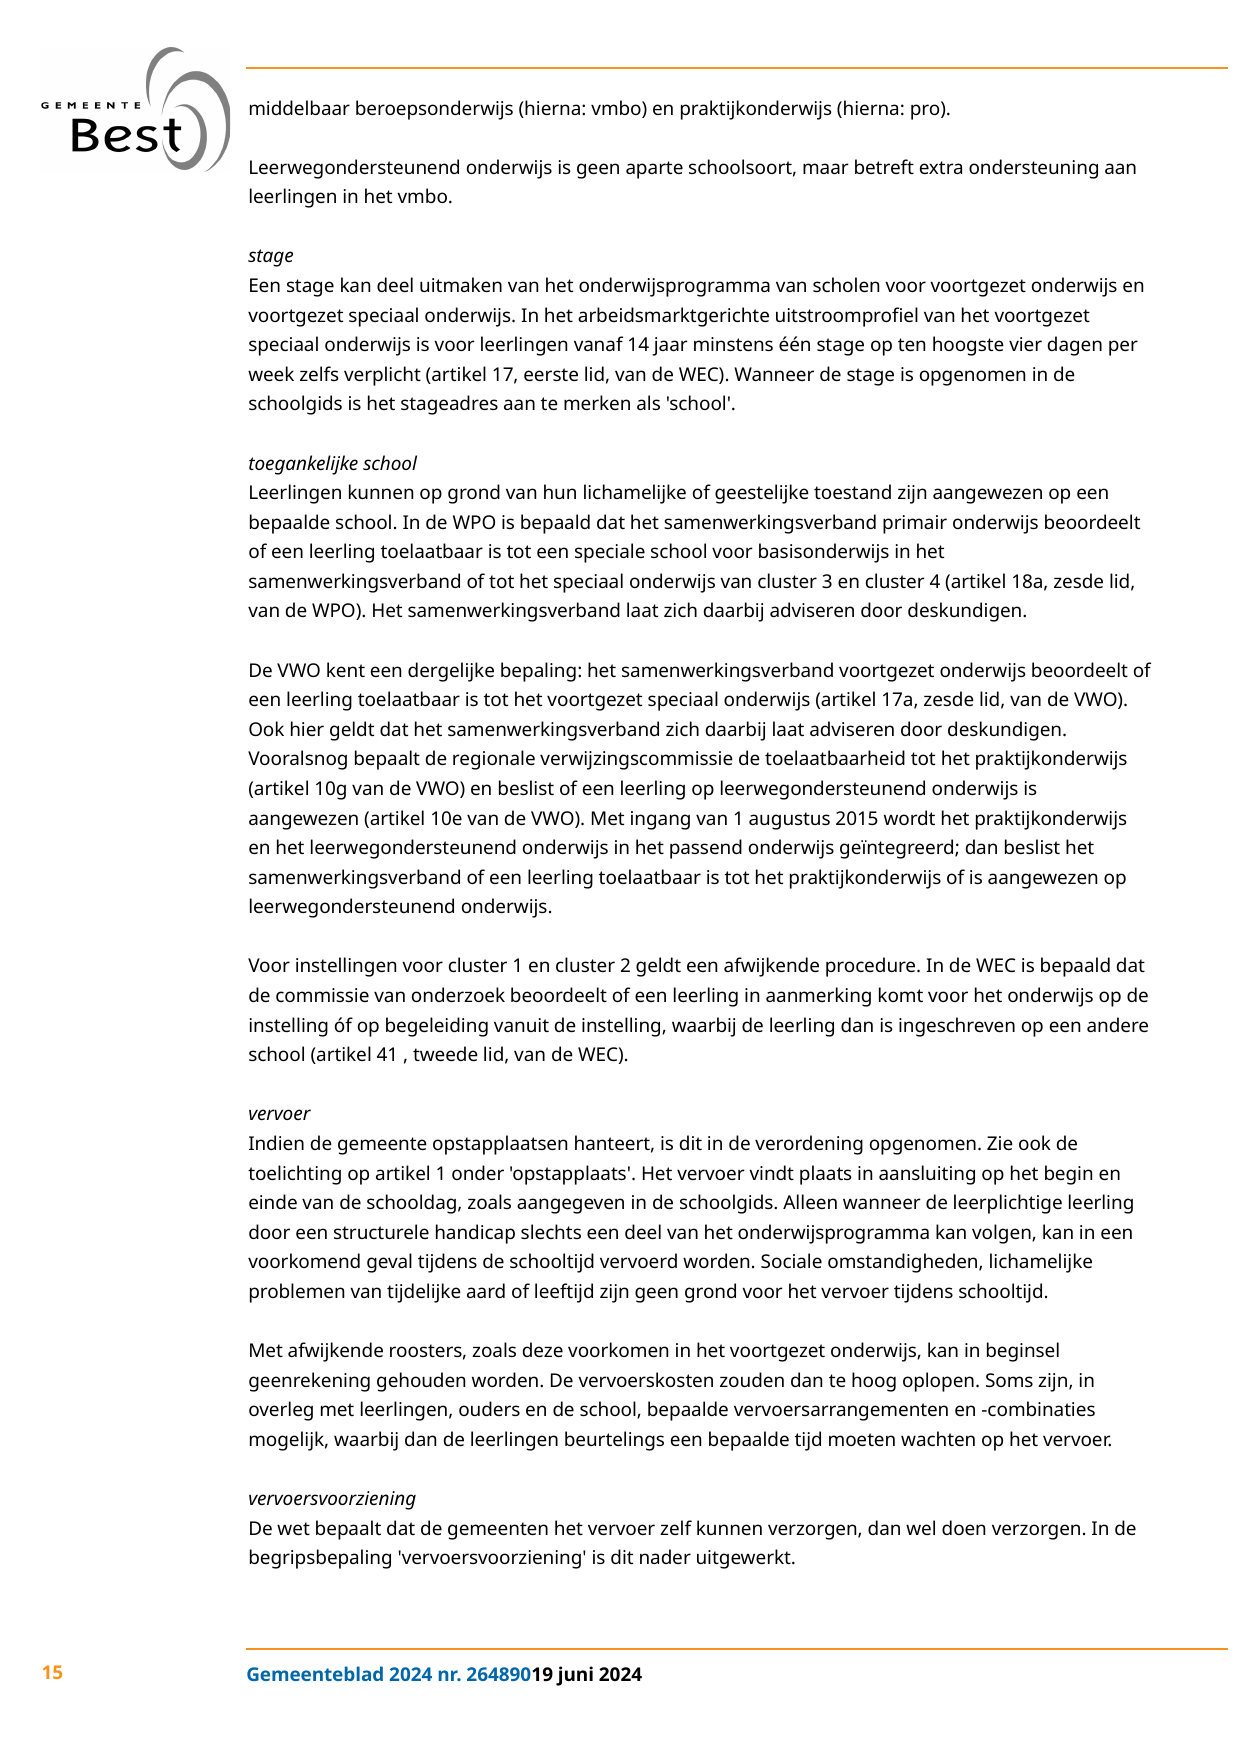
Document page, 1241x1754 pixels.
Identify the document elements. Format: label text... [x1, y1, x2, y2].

picture [41, 47, 231, 172]
text stage [248, 243, 1152, 268]
text De wet bepaalt dat de gemeenten het vervoer zelf kunnen verzorgen, dan wel doen verzorgen. In de begripsbepaling 'vervoersvoorziening' is dit nader uitgewerkt. [248, 1515, 1152, 1570]
text Een stage kan deel uitmaken van het onderwijsprogramma van scholen voor voortgezet onderwijs en voortgezet speciaal onderwijs. In het arbeidsmarktgerichte uitstroomprofiel van het voortgezet speciaal onderwijs is voor leerlingen vanaf 14 jaar minstens één stage op ten hoogste vier dagen per week zelfs verplicht (artikel 17, eerste lid, van de WEC). Wanneer de stage is opgenomen in de schoolgids is het stageadres aan te merken als 'school'. [248, 272, 1152, 416]
text toegankelijke school [248, 450, 1152, 476]
text vervoersvoorziening [248, 1485, 1152, 1511]
text Voor instellingen voor cluster 1 en cluster 2 geldt een afwijkende procedure. In de WEC is bepaald dat de commissie van onderzoek beoordeelt of een leerling in aanmerking komt voor het onderwijs op de instelling óf op begeleiding vanuit de instelling, waarbij de leerling dan is ingeschreven op een andere school (artikel 41 , tweede lid, van de WEC). [248, 953, 1152, 1067]
text Leerlingen kunnen op grond van hun lichamelijke of geestelijke toestand zijn aangewezen op een bepaalde school. In de WPO is bepaald dat het samenwerkingsverband primair onderwijs beoordeelt of een leerling toelaatbaar is tot een speciale school voor basisonderwijs in het samenwerkingsverband of tot het speciaal onderwijs van cluster 3 en cluster 4 (artikel 18a, zesde lid, van de WPO). Het samenwerkingsverband laat zich daarbij adviseren door deskundigen. [248, 479, 1152, 623]
text Leerwegondersteunend onderwijs is geen aparte schoolsoort, maar betreft extra ondersteuning aan leerlingen in het vmbo. [248, 154, 1152, 209]
text middelbaar beroepsonderwijs (hierna: vmbo) en praktijkonderwijs (hierna: pro). [248, 95, 1152, 121]
text vervoer [248, 1101, 1152, 1126]
text Indien de gemeente opstapplaatsen hanteert, is dit in de verordening opgenomen. Zie ook de toelichting op artikel 1 onder 'opstapplaats'. Het vervoer vindt plaats in aansluiting op het begin en einde van de schooldag, zoals aangegeven in de schoolgids. Alleen wanneer de leerplichtige leerling door een structurele handicap slechts een deel van het onderwijsprogramma kan volgen, kan in een voorkomend geval tijdens de schooltijd vervoerd worden. Sociale omstandigheden, lichamelijke problemen van tijdelijke aard of leeftijd zijn geen grond voor het vervoer tijdens schooltijd. [248, 1130, 1152, 1304]
text Met afwijkende roosters, zoals deze voorkomen in het voortgezet onderwijs, kan in beginsel geenrekening gehouden worden. De vervoerskosten zouden dan te hoog oplopen. Soms zijn, in overleg met leerlingen, ouders en de school, bepaalde vervoersarrangementen en -combinaties mogelijk, waarbij dan de leerlingen beurtelings een bepaalde tijd moeten wachten op het vervoer. [248, 1337, 1152, 1452]
text De VWO kent een dergelijke bepaling: het samenwerkingsverband voortgezet onderwijs beoordeelt of een leerling toelaatbaar is tot het voortgezet speciaal onderwijs (artikel 17a, zesde lid, van de VWO). Ook hier geldt dat het samenwerkingsverband zich daarbij laat adviseren door deskundigen. Vooralsnog bepaalt de regionale verwijzingscommissie de toelaatbaarheid tot het praktijkonderwijs (artikel 10g van de VWO) en beslist of een leerling op leerwegondersteunend onderwijs is aangewezen (artikel 10e van de VWO). Met ingang van 1 augustus 2015 wordt het praktijkonderwijs en het leerwegondersteunend onderwijs in het passend onderwijs geïntegreerd; dan beslist het samenwerkingsverband of een leerling toelaatbaar is tot het praktijkonderwijs of is aangewezen op leerwegondersteunend onderwijs. [248, 657, 1152, 919]
